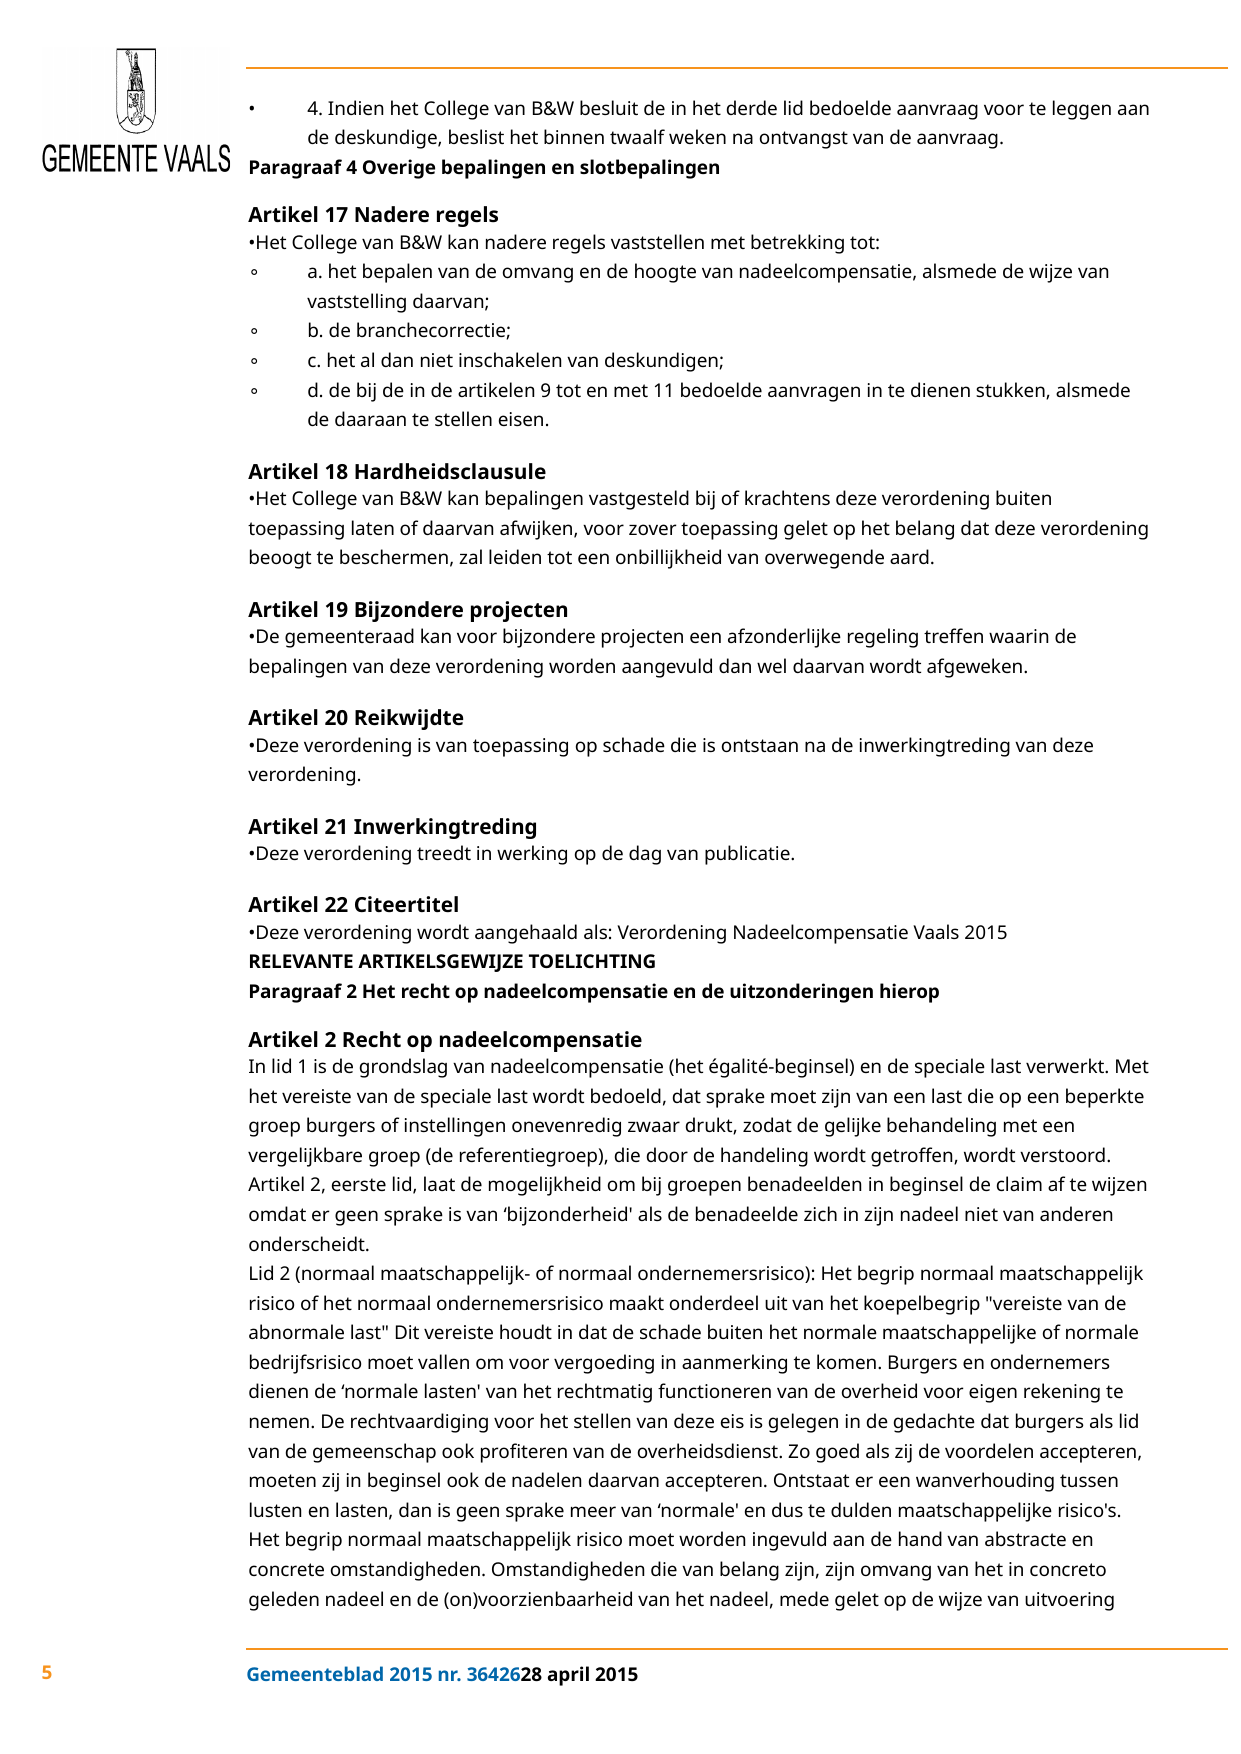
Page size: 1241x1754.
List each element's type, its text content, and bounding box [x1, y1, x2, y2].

text Paragraaf 2 Het recht op nadeelcompensatie en de uitzonderingen hierop [248, 978, 1152, 1004]
text Artikel 17 Nadere regels [248, 201, 1152, 229]
text •Het College van B&W kan nadere regels vaststellen met betrekking tot: [248, 229, 1152, 255]
text •Deze verordening treedt in werking op de dag van publicatie. [248, 840, 1152, 866]
text Paragraaf 4 Overige bepalingen en slotbepalingen [248, 154, 1152, 180]
text •Het College van B&W kan bepalingen vastgesteld bij of krachtens deze verordening buiten toepassing laten of daarvan afwijken, voor zover toepassing gelet op het belang dat deze verordening beoogt te beschermen, zal leiden tot een onbillijkheid van overwegende aard. [248, 485, 1152, 570]
text Artikel 21 Inwerkingtreding [248, 812, 1152, 840]
text •De gemeenteraad kan voor bijzondere projecten een afzonderlijke regeling treffen waarin de bepalingen van deze verordening worden aangevuld dan wel daarvan wordt afgeweken. [248, 623, 1152, 679]
list c. het al dan niet inschakelen van deskundigen; [248, 347, 1152, 373]
text Artikel 2 Recht op nadeelcompensatie [248, 1025, 1152, 1053]
text Artikel 19 Bijzondere projecten [248, 595, 1152, 623]
text Artikel 20 Reikwijdte [248, 703, 1152, 732]
list b. de branchecorrectie; [248, 318, 1152, 343]
list 4. Indien het College van B&W besluit de in het derde lid bedoelde aanvraag voor te leggen aan de deskundige, beslist het binnen twaalf weken na ontvangst van de aanvraag. [248, 95, 1152, 150]
text In lid 1 is de grondslag van nadeelcompensatie (het égalité-beginsel) en de speciale last verwerkt. Met het vereiste van de speciale last wordt bedoeld, dat sprake moet zijn van een last die op een beperkte groep burgers of instellingen onevenredig zwaar drukt, zodat de gelijke behandeling met een vergelijkbare groep (de referentiegroep), die door de handeling wordt getroffen, wordt verstoord. [248, 1053, 1152, 1168]
picture [41, 47, 231, 172]
text Artikel 2, eerste lid, laat de mogelijkheid om bij groepen benadeelden in beginsel de claim af te wijzen omdat er geen sprake is van ‘bijzonderheid' als de benadeelde zich in zijn nadeel niet van anderen onderscheidt. [248, 1172, 1152, 1256]
text •Deze verordening is van toepassing op schade die is ontstaan na de inwerkingtreding van deze verordening. [248, 732, 1152, 787]
list a. het bepalen van de omvang en de hoogte van nadeelcompensatie, alsmede de wijze van vaststelling daarvan; [248, 258, 1152, 314]
text Artikel 22 Citeertitel [248, 891, 1152, 919]
list d. de bij de in de artikelen 9 tot en met 11 bedoelde aanvragen in te dienen stukken, alsmede de daaraan te stellen eisen. [248, 377, 1152, 432]
text Lid 2 (normaal maatschappelijk- of normaal ondernemersrisico): Het begrip normaal maatschappelijk risico of het normaal ondernemersrisico maakt onderdeel uit van het koepelbegrip "vereiste van de abnormale last" Dit vereiste houdt in dat de schade buiten het normale maatschappelijke of normale bedrijfsrisico moet vallen om voor vergoeding in aanmerking te komen. Burgers en ondernemers dienen de ‘normale lasten' van het rechtmatig functioneren van de overheid voor eigen rekening te nemen. De rechtvaardiging voor het stellen van deze eis is gelegen in de gedachte dat burgers als lid van de gemeenschap ook profiteren van de overheidsdienst. Zo goed als zij de voordelen accepteren, moeten zij in beginsel ook de nadelen daarvan accepteren. Ontstaat er een wanverhouding tussen lusten en lasten, dan is geen sprake meer van ‘normale' en dus te dulden maatschappelijke risico's. Het begrip normaal maatschappelijk risico moet worden ingevuld aan de hand van abstracte en concrete omstandigheden. Omstandigheden die van belang zijn, zijn omvang van het in concreto geleden nadeel en de (on)voorzienbaarheid van het nadeel, mede gelet op de wijze van uitvoering [248, 1260, 1152, 1611]
text RELEVANTE ARTIKELSGEWIJZE TOELICHTING [248, 949, 1152, 974]
text Artikel 18 Hardheidsclausule [248, 457, 1152, 485]
text •Deze verordening wordt aangehaald als: Verordening Nadeelcompensatie Vaals 2015 [248, 919, 1152, 945]
